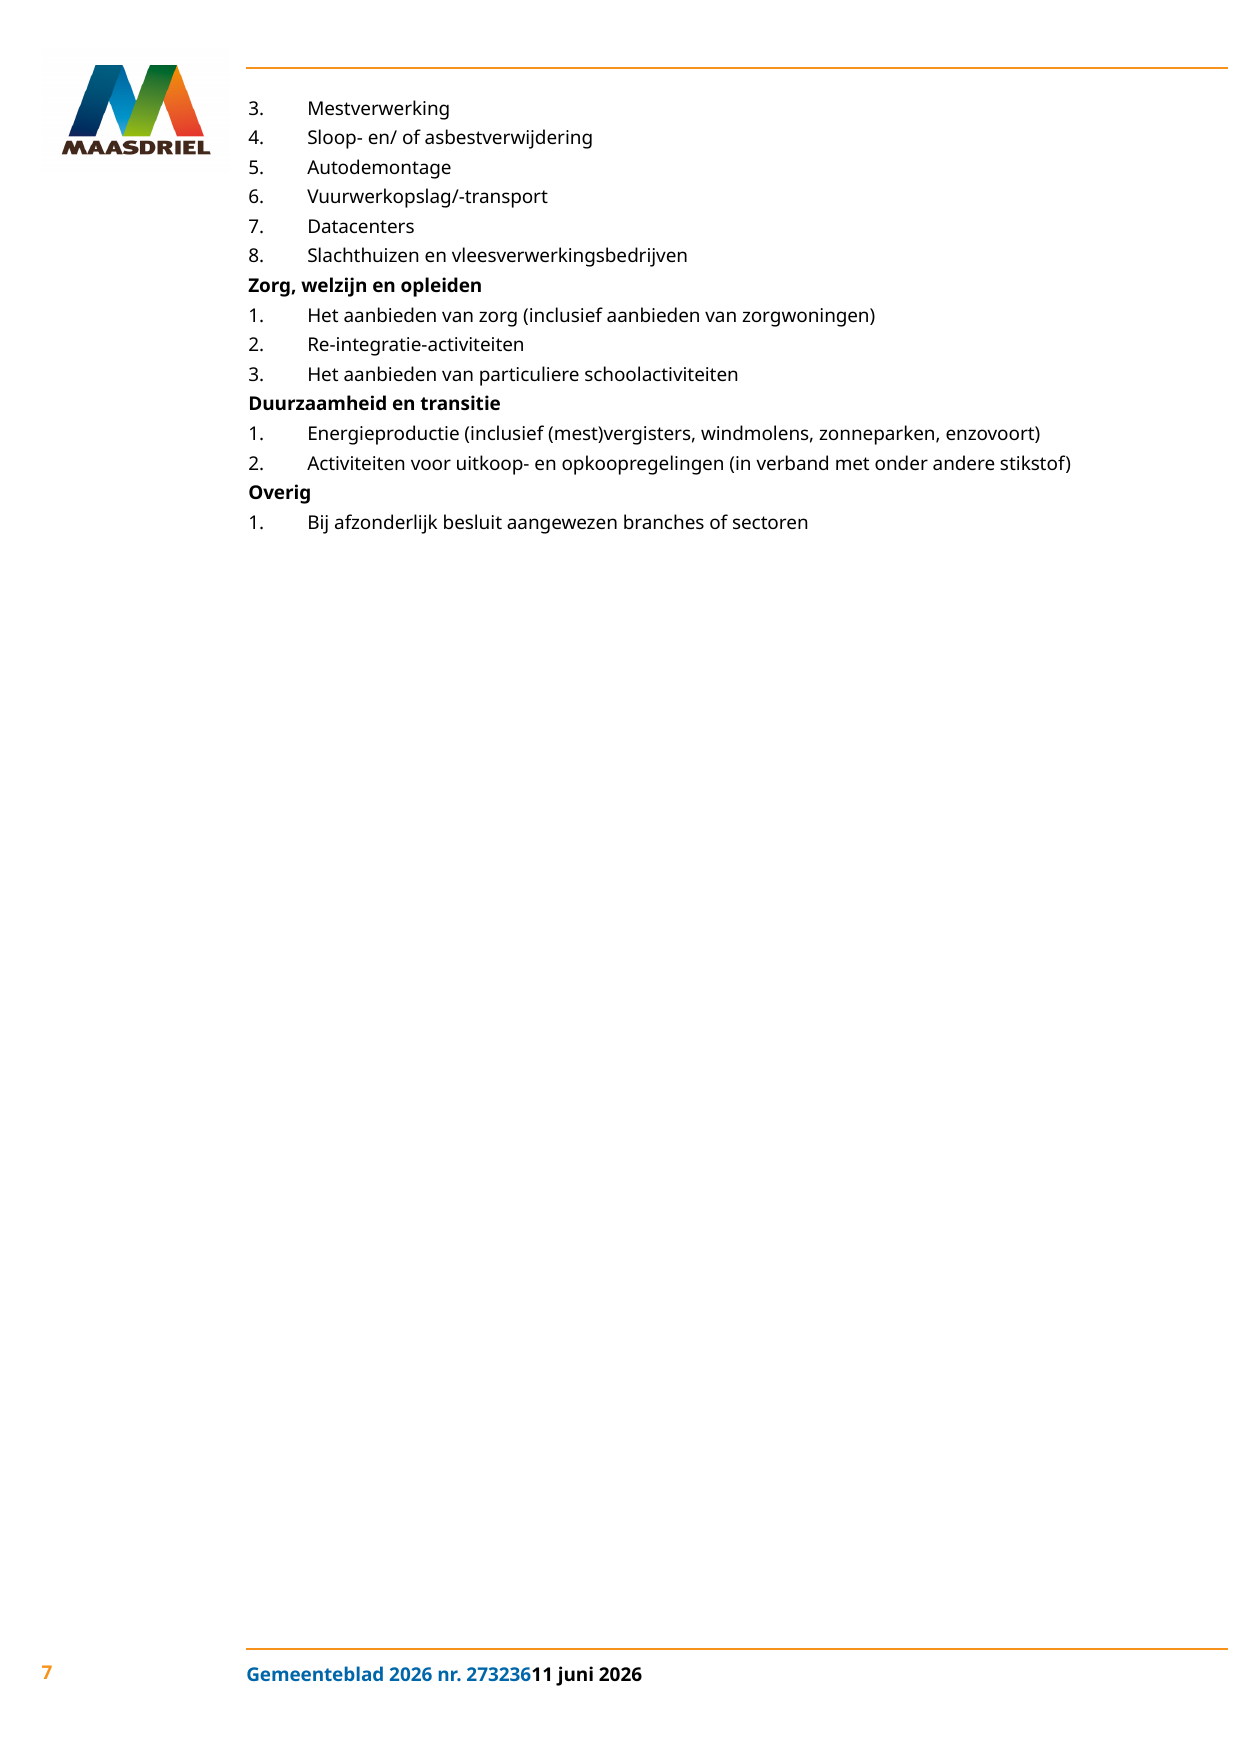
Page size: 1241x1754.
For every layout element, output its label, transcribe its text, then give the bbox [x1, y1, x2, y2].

list Datacenters [248, 213, 1152, 239]
list Vuurwerkopslag/-transport [248, 183, 1152, 209]
list Sloop- en/ of asbestverwijdering [248, 124, 1152, 150]
text Duurzaamheid en transitie [248, 391, 1152, 416]
picture [41, 47, 231, 172]
list Slachthuizen en vleesverwerkingsbedrijven [248, 243, 1152, 268]
list Bij afzonderlijk besluit aangewezen branches of sectoren [248, 509, 1152, 535]
list Autodemontage [248, 154, 1152, 180]
list Het aanbieden van zorg (inclusief aanbieden van zorgwoningen) [248, 302, 1152, 328]
list Energieproductie (inclusief (mest)vergisters, windmolens, zonneparken, enzovoort) [248, 420, 1152, 446]
list Activiteiten voor uitkoop- en opkoopregelingen (in verband met onder andere stikstof) [248, 450, 1152, 476]
text Overig [248, 479, 1152, 505]
list Re-integratie-activiteiten [248, 331, 1152, 357]
text Zorg, welzijn en opleiden [248, 272, 1152, 298]
list Mestverwerking [248, 95, 1152, 121]
list Het aanbieden van particuliere schoolactiviteiten [248, 361, 1152, 387]
